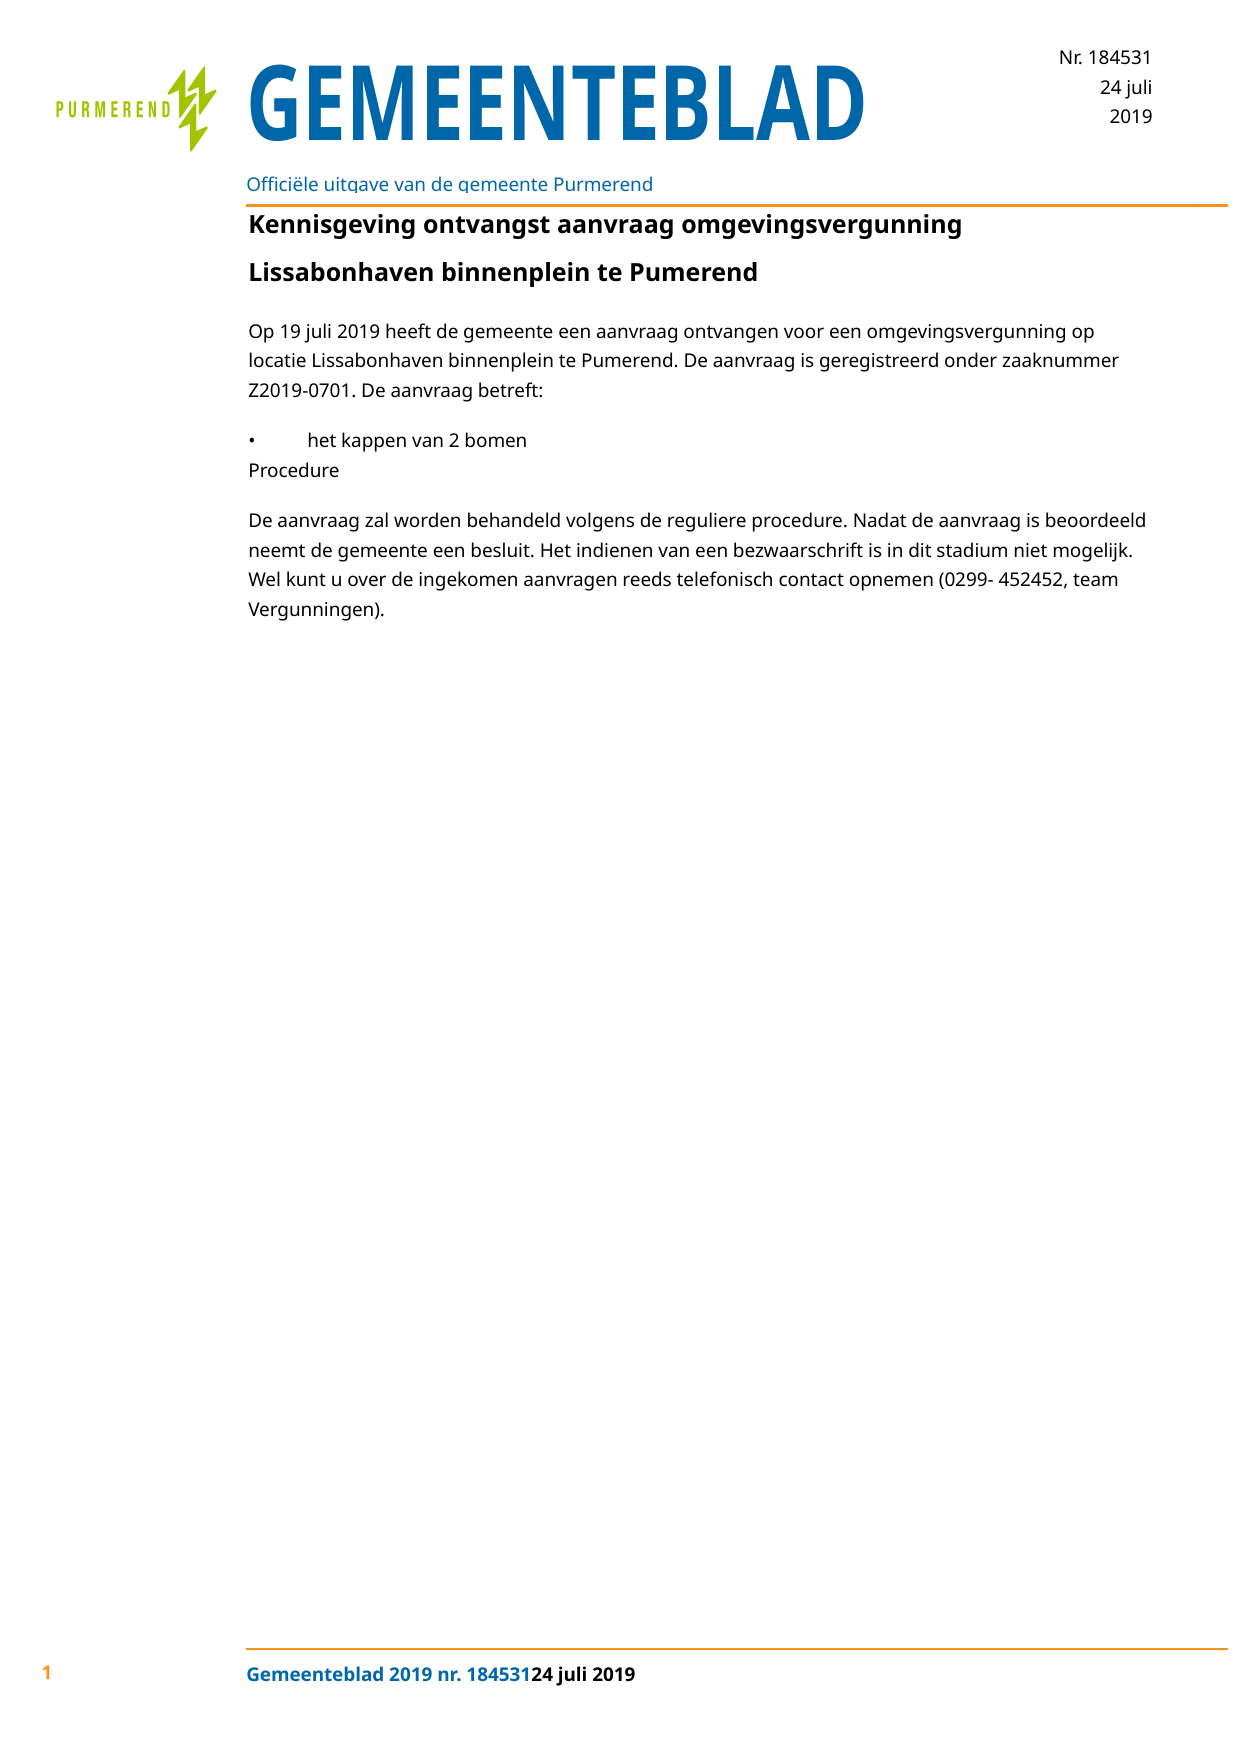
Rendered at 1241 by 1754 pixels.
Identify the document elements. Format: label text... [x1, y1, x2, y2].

text Kennisgeving ontvangst aanvraag omgevingsvergunning Lissabonhaven binnenplein te Pumerend [248, 207, 1152, 288]
picture [41, 47, 231, 172]
text De aanvraag zal worden behandeld volgens de reguliere procedure. Nadat de aanvraag is beoordeeld neemt de gemeente een besluit. Het indienen van een bezwaarschrift is in dit stadium niet mogelijk. Wel kunt u over de ingekomen aanvragen reeds telefonisch contact opnemen (0299- 452452, team Vergunningen). [248, 507, 1152, 622]
list het kappen van 2 bomen [248, 427, 1152, 453]
text Op 19 juli 2019 heeft de gemeente een aanvraag ontvangen voor een omgevingsvergunning op locatie Lissabonhaven binnenplein te Pumerend. De aanvraag is geregistreerd onder zaaknummer Z2019-0701. De aanvraag betreft: [248, 318, 1152, 403]
text Procedure [248, 457, 1152, 483]
